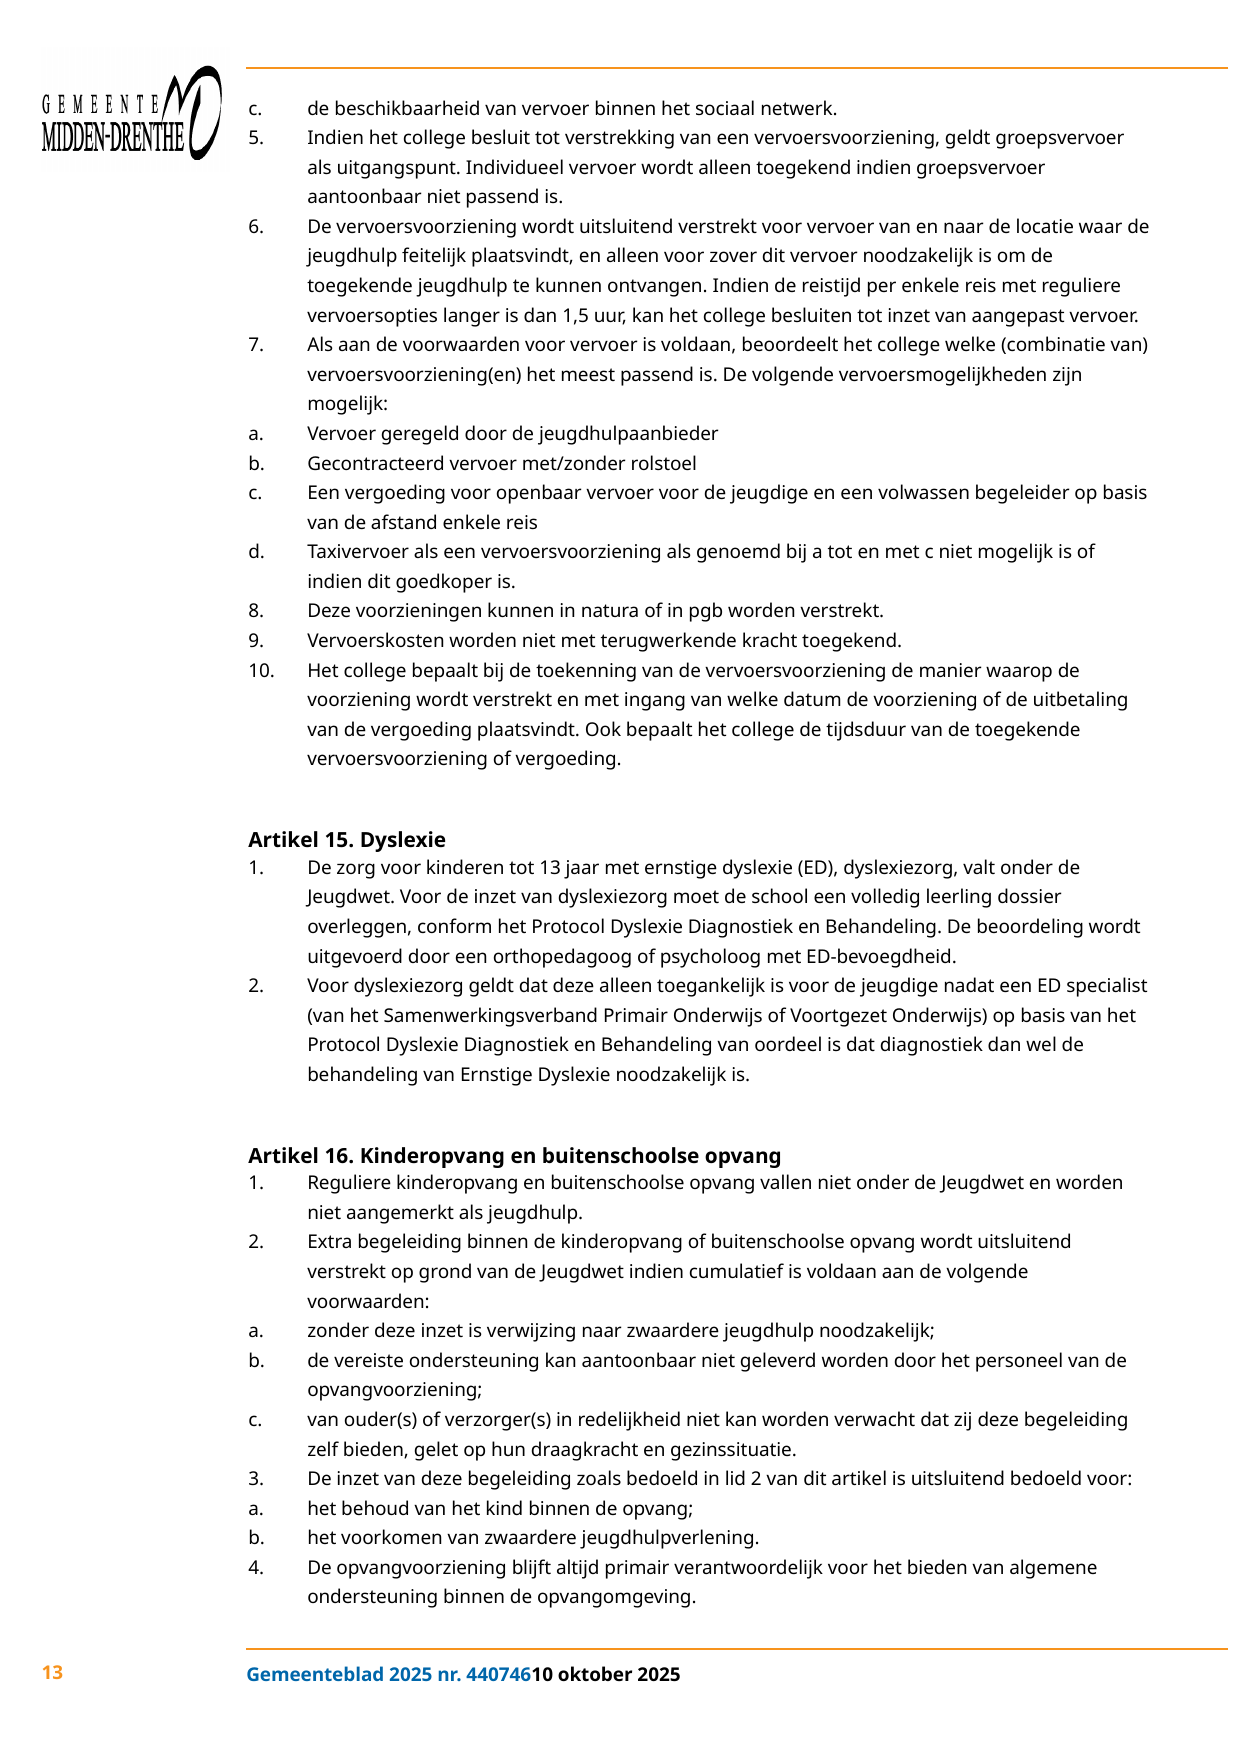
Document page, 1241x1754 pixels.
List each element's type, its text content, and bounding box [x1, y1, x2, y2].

list het behoud van het kind binnen de opvang; [248, 1495, 1152, 1521]
list De inzet van deze begeleiding zoals bedoeld in lid 2 van dit artikel is uitsluitend bedoeld voor: [248, 1465, 1152, 1491]
list Vervoer geregeld door de jeugdhulpaanbieder [248, 420, 1152, 446]
list De opvangvoorziening blijft altijd primair verantwoordelijk voor het bieden van algemene ondersteuning binnen de opvangomgeving. [248, 1554, 1152, 1609]
list Het college bepaalt bij de toekenning van de vervoersvoorziening de manier waarop de voorziening wordt verstrekt en met ingang van welke datum de voorziening of de uitbetaling van de vergoeding plaatsvindt. Ook bepaalt het college de tijdsduur van de toegekende vervoersvoorziening of vergoeding. [248, 657, 1152, 771]
list De zorg voor kinderen tot 13 jaar met ernstige dyslexie (ED), dyslexiezorg, valt onder de Jeugdwet. Voor de inzet van dyslexiezorg moet de school een volledig leerling dossier overleggen, conform het Protocol Dyslexie Diagnostiek en Behandeling. De beoordeling wordt uitgevoerd door een orthopedagoog of psycholoog met ED-bevoegdheid. [248, 854, 1152, 968]
list Een vergoeding voor openbaar vervoer voor de jeugdige en een volwassen begeleider op basis van de afstand enkele reis [248, 479, 1152, 535]
text Artikel 15. Dyslexie [248, 826, 1152, 854]
list Reguliere kinderopvang en buitenschoolse opvang vallen niet onder de Jeugdwet en worden niet aangemerkt als jeugdhulp. [248, 1169, 1152, 1225]
list zonder deze inzet is verwijzing naar zwaardere jeugdhulp noodzakelijk; [248, 1317, 1152, 1343]
text Artikel 16. Kinderopvang en buitenschoolse opvang [248, 1141, 1152, 1169]
list van ouder(s) of verzorger(s) in redelijkheid niet kan worden verwacht dat zij deze begeleiding zelf bieden, gelet op hun draagkracht en gezinssituatie. [248, 1406, 1152, 1462]
list Als aan de voorwaarden voor vervoer is voldaan, beoordeelt het college welke (combinatie van) vervoersvoorziening(en) het meest passend is. De volgende vervoersmogelijkheden zijn mogelijk: [248, 331, 1152, 416]
list Taxivervoer als een vervoersvoorziening als genoemd bij a tot en met c niet mogelijk is of indien dit goedkoper is. [248, 538, 1152, 594]
list de beschikbaarheid van vervoer binnen het sociaal netwerk. [248, 95, 1152, 121]
list Indien het college besluit tot verstrekking van een vervoersvoorziening, geldt groepsvervoer als uitgangspunt. Individueel vervoer wordt alleen toegekend indien groepsvervoer aantoonbaar niet passend is. [248, 124, 1152, 209]
list Vervoerskosten worden niet met terugwerkende kracht toegekend. [248, 627, 1152, 653]
list Deze voorzieningen kunnen in natura of in pgb worden verstrekt. [248, 598, 1152, 623]
list de vereiste ondersteuning kan aantoonbaar niet geleverd worden door het personeel van de opvangvoorziening; [248, 1347, 1152, 1402]
picture [41, 47, 231, 172]
list Extra begeleiding binnen de kinderopvang of buitenschoolse opvang wordt uitsluitend verstrekt op grond van de Jeugdwet indien cumulatief is voldaan aan de volgende voorwaarden: [248, 1229, 1152, 1314]
list het voorkomen van zwaardere jeugdhulpverlening. [248, 1524, 1152, 1550]
list Gecontracteerd vervoer met/zonder rolstoel [248, 450, 1152, 476]
list De vervoersvoorziening wordt uitsluitend verstrekt voor vervoer van en naar de locatie waar de jeugdhulp feitelijk plaatsvindt, en alleen voor zover dit vervoer noodzakelijk is om de toegekende jeugdhulp te kunnen ontvangen. Indien de reistijd per enkele reis met reguliere vervoersopties langer is dan 1,5 uur, kan het college besluiten tot inzet van aangepast vervoer. [248, 213, 1152, 328]
list Voor dyslexiezorg geldt dat deze alleen toegankelijk is voor de jeugdige nadat een ED specialist (van het Samenwerkingsverband Primair Onderwijs of Voortgezet Onderwijs) op basis van het Protocol Dyslexie Diagnostiek en Behandeling van oordeel is dat diagnostiek dan wel de behandeling van Ernstige Dyslexie noodzakelijk is. [248, 972, 1152, 1087]
